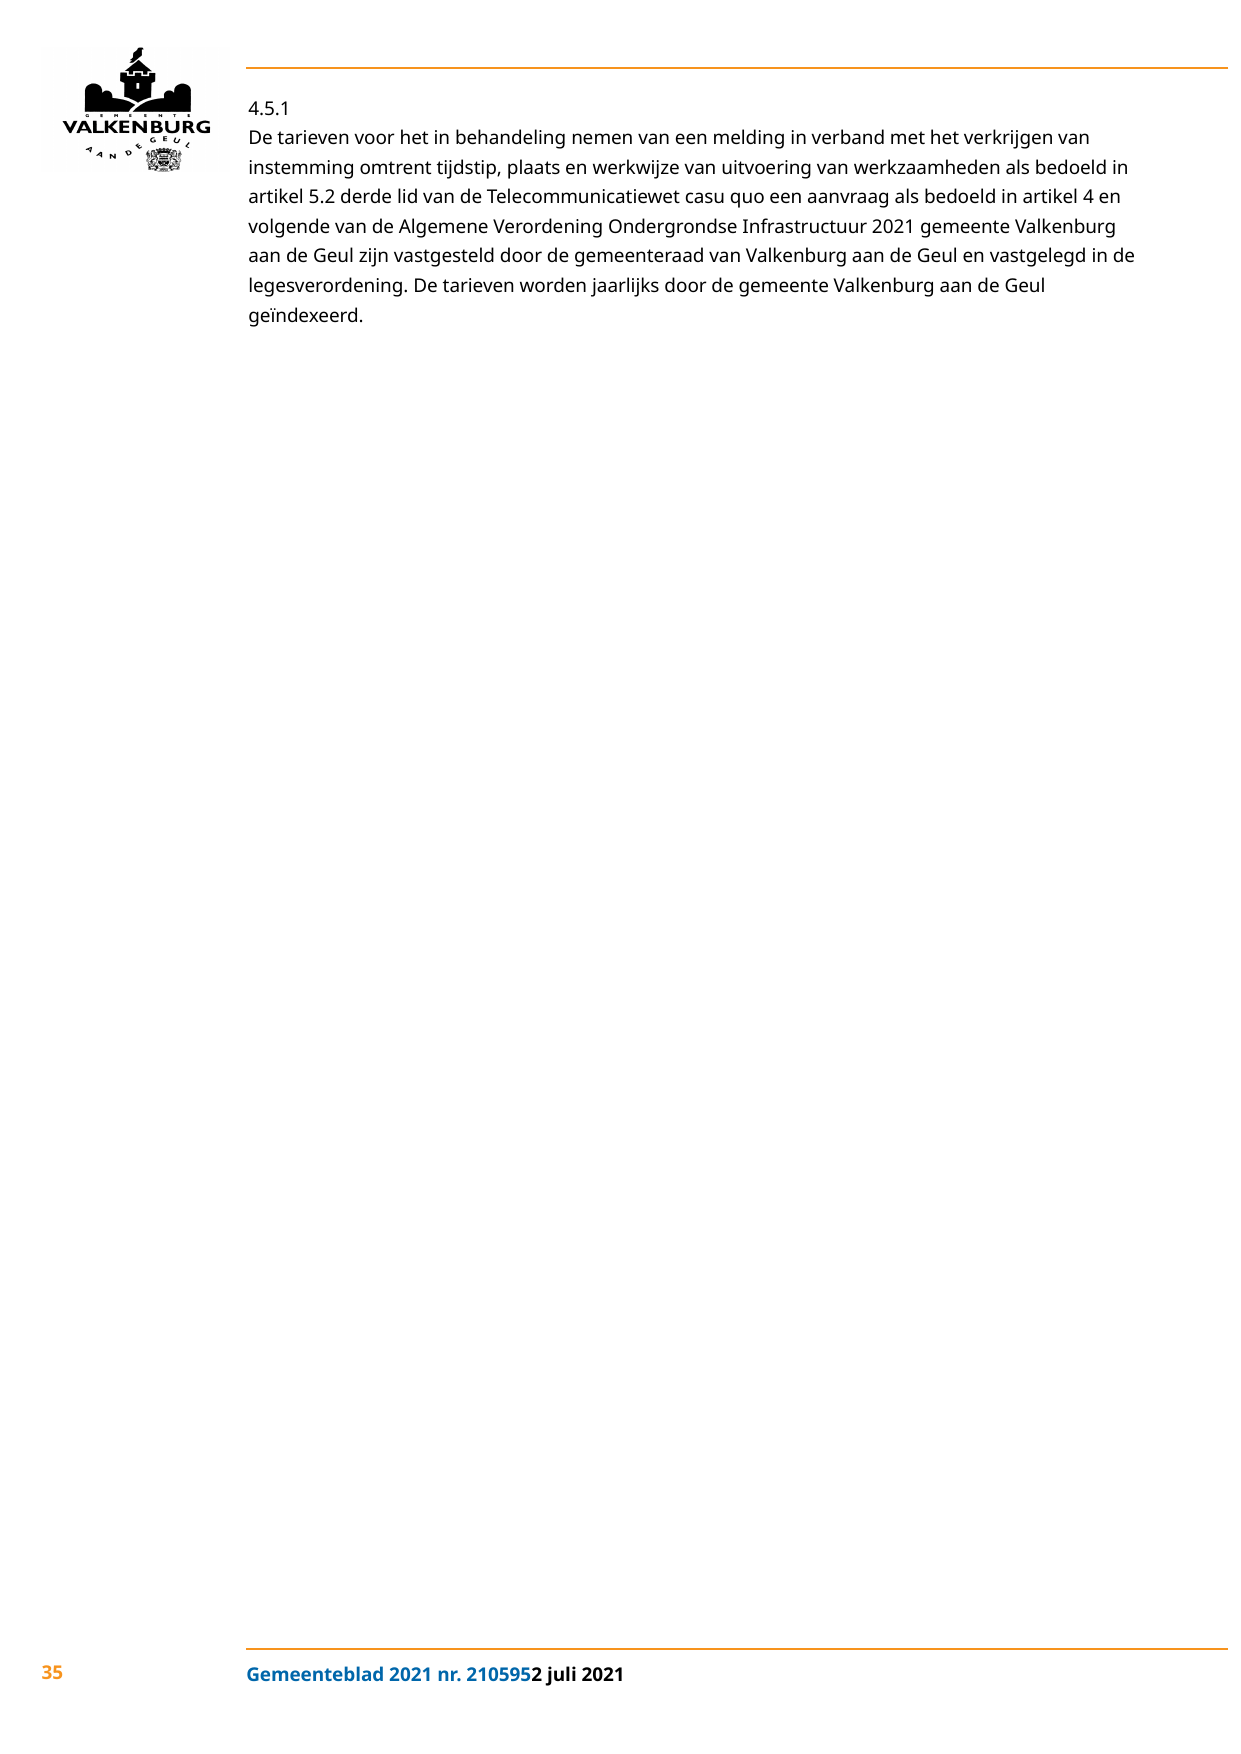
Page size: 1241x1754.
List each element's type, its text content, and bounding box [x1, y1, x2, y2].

picture [41, 47, 231, 172]
text 4.5.1 [248, 95, 1152, 121]
text De tarieven voor het in behandeling nemen van een melding in verband met het verkrijgen van instemming omtrent tijdstip, plaats en werkwijze van uitvoering van werkzaamheden als bedoeld in artikel 5.2 derde lid van de Telecommunicatiewet casu quo een aanvraag als bedoeld in artikel 4 en volgende van de Algemene Verordening Ondergrondse Infrastructuur 2021 gemeente Valkenburg aan de Geul zijn vastgesteld door de gemeenteraad van Valkenburg aan de Geul en vastgelegd in de legesverordening. De tarieven worden jaarlijks door de gemeente Valkenburg aan de Geul geïndexeerd. [248, 124, 1152, 328]
